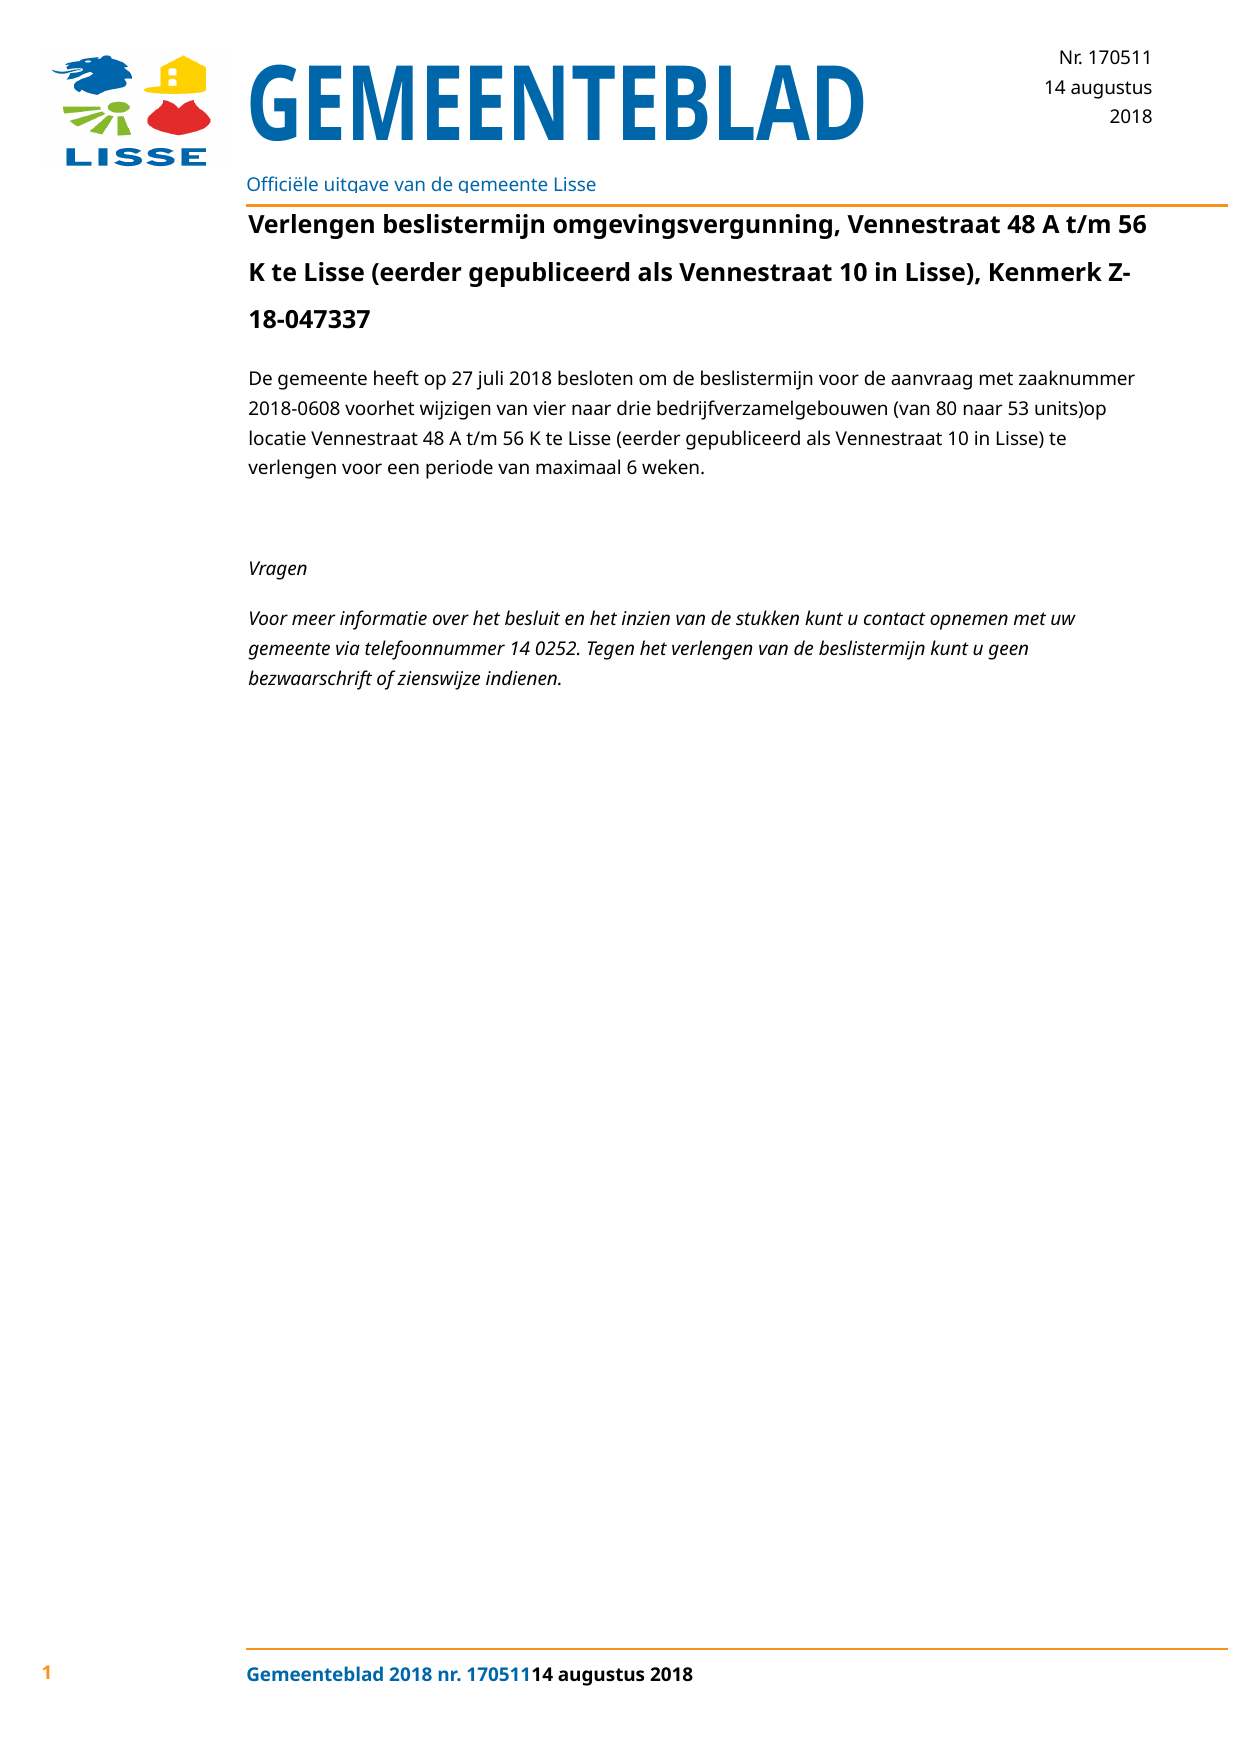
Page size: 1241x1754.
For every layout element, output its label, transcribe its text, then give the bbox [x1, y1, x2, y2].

text De gemeente heeft op 27 juli 2018 besloten om de beslistermijn voor de aanvraag met zaaknummer 2018-0608 voorhet wijzigen van vier naar drie bedrijfverzamelgebouwen (van 80 naar 53 units)op locatie Vennestraat 48 A t/m 56 K te Lisse (eerder gepubliceerd als Vennestraat 10 in Lisse) te verlengen voor een periode van maximaal 6 weken. [248, 366, 1152, 480]
picture [41, 47, 231, 172]
text Voor meer informatie over het besluit en het inzien van de stukken kunt u contact opnemen met uw gemeente via telefoonnummer 14 0252. Tegen het verlengen van de beslistermijn kunt u geen bezwaarschrift of zienswijze indienen. [248, 606, 1152, 690]
text Verlengen beslistermijn omgevingsvergunning, Vennestraat 48 A t/m 56 K te Lisse (eerder gepubliceerd als Vennestraat 10 in Lisse), Kenmerk Z-18-047337 [248, 207, 1152, 336]
text Vragen [248, 555, 1152, 581]
